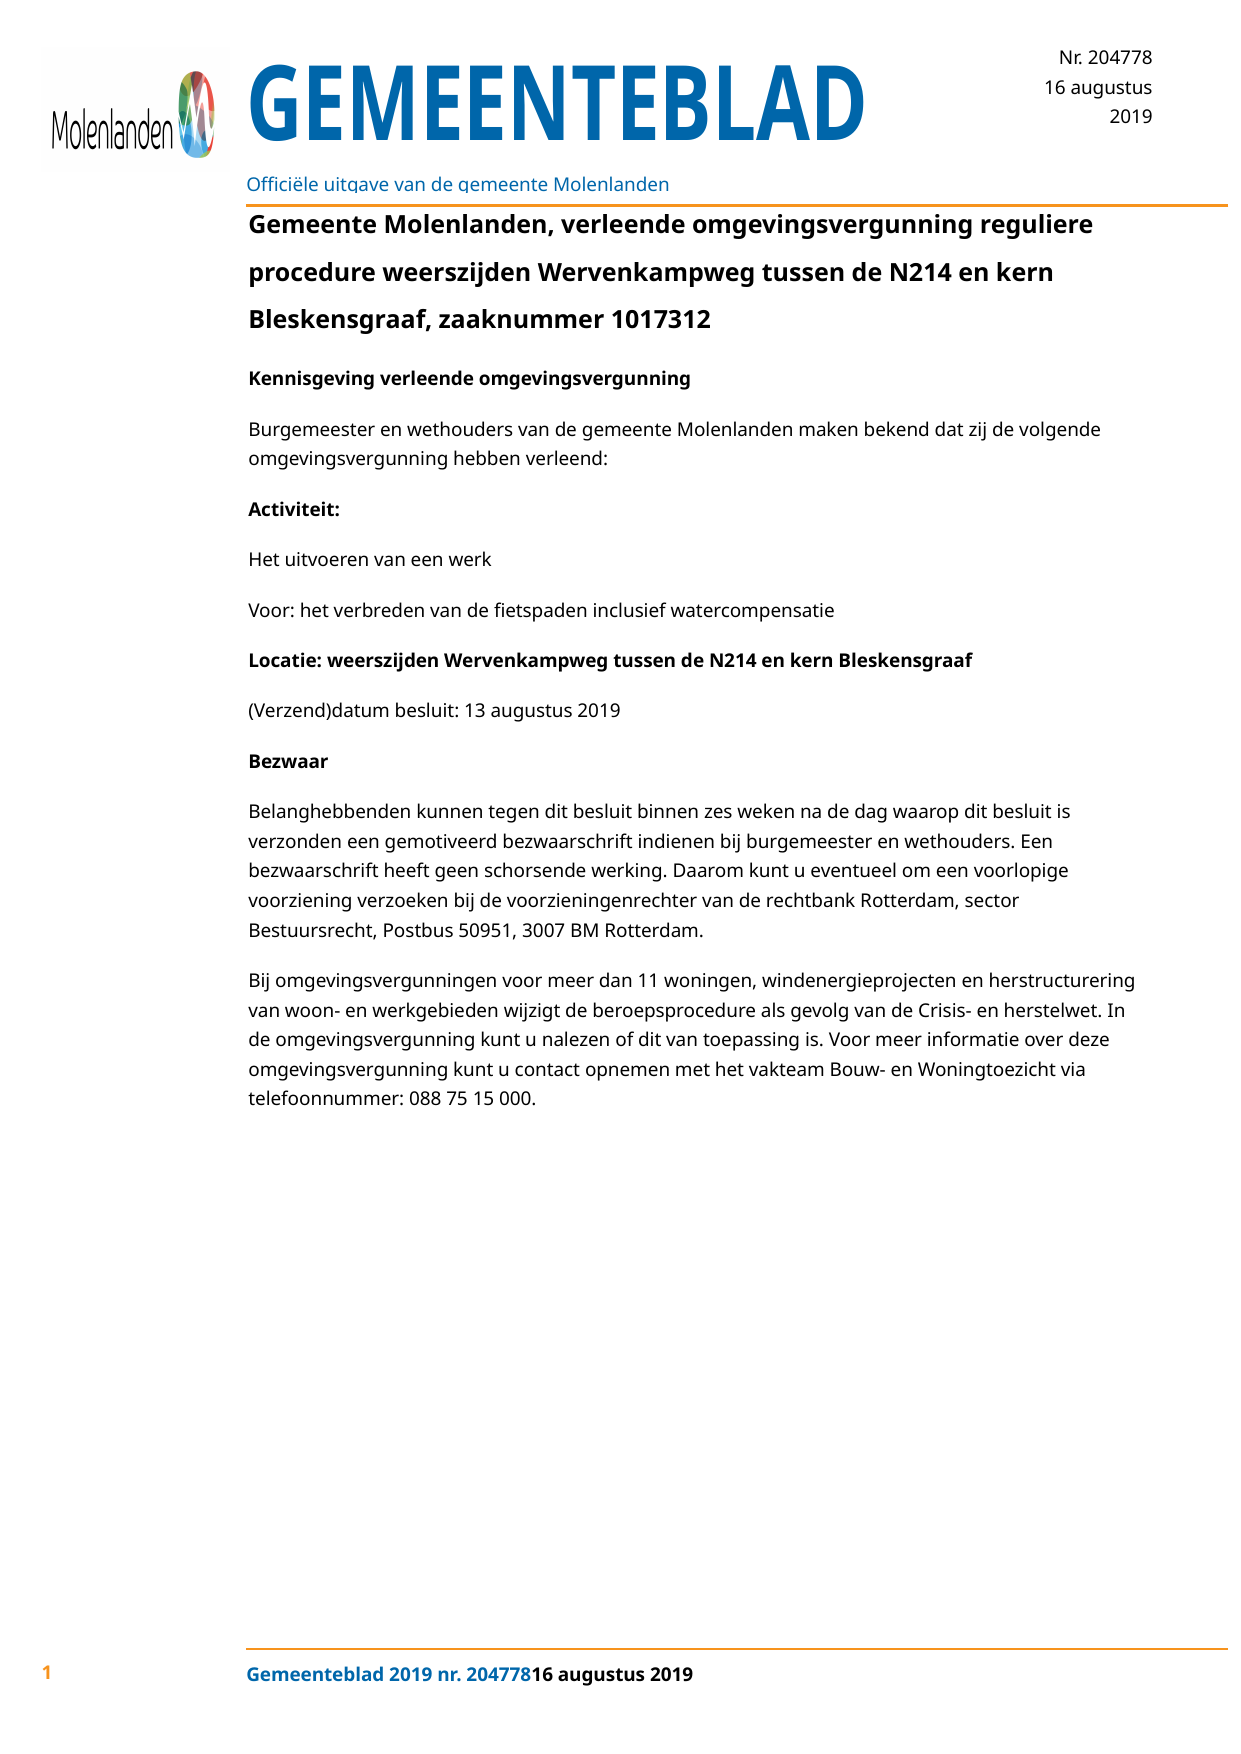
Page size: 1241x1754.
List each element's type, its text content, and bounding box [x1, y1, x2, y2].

text Locatie: weerszijden Wervenkampweg tussen de N214 en kern Bleskensgraaf [248, 647, 1152, 673]
text Het uitvoeren van een werk [248, 546, 1152, 572]
text Bij omgevingsvergunningen voor meer dan 11 woningen, windenergieprojecten en herstructurering van woon- en werkgebieden wijzigt de beroepsprocedure als gevolg van de Crisis- en herstelwet. In de omgevingsvergunning kunt u nalezen of dit van toepassing is. Voor meer informatie over deze omgevingsvergunning kunt u contact opnemen met het vakteam Bouw- en Woningtoezicht via telefoonnummer: 088 75 15 000. [248, 967, 1152, 1111]
text Kennisgeving verleende omgevingsvergunning [248, 366, 1152, 391]
text Bezwaar [248, 748, 1152, 774]
picture [41, 47, 231, 172]
text Burgemeester en wethouders van de gemeente Molenlanden maken bekend dat zij de volgende omgevingsvergunning hebben verleend: [248, 416, 1152, 471]
text Gemeente Molenlanden, verleende omgevingsvergunning reguliere procedure weerszijden Wervenkampweg tussen de N214 en kern Bleskensgraaf, zaaknummer 1017312 [248, 207, 1152, 336]
text Voor: het verbreden van de fietspaden inclusief watercompensatie [248, 597, 1152, 622]
text Activiteit: [248, 496, 1152, 522]
text (Verzend)datum besluit: 13 augustus 2019 [248, 698, 1152, 723]
text Belanghebbenden kunnen tegen dit besluit binnen zes weken na de dag waarop dit besluit is verzonden een gemotiveerd bezwaarschrift indienen bij burgemeester en wethouders. Een bezwaarschrift heeft geen schorsende werking. Daarom kunt u eventueel om een voorlopige voorziening verzoeken bij de voorzieningenrechter van de rechtbank Rotterdam, sector Bestuursrecht, Postbus 50951, 3007 BM Rotterdam. [248, 798, 1152, 942]
